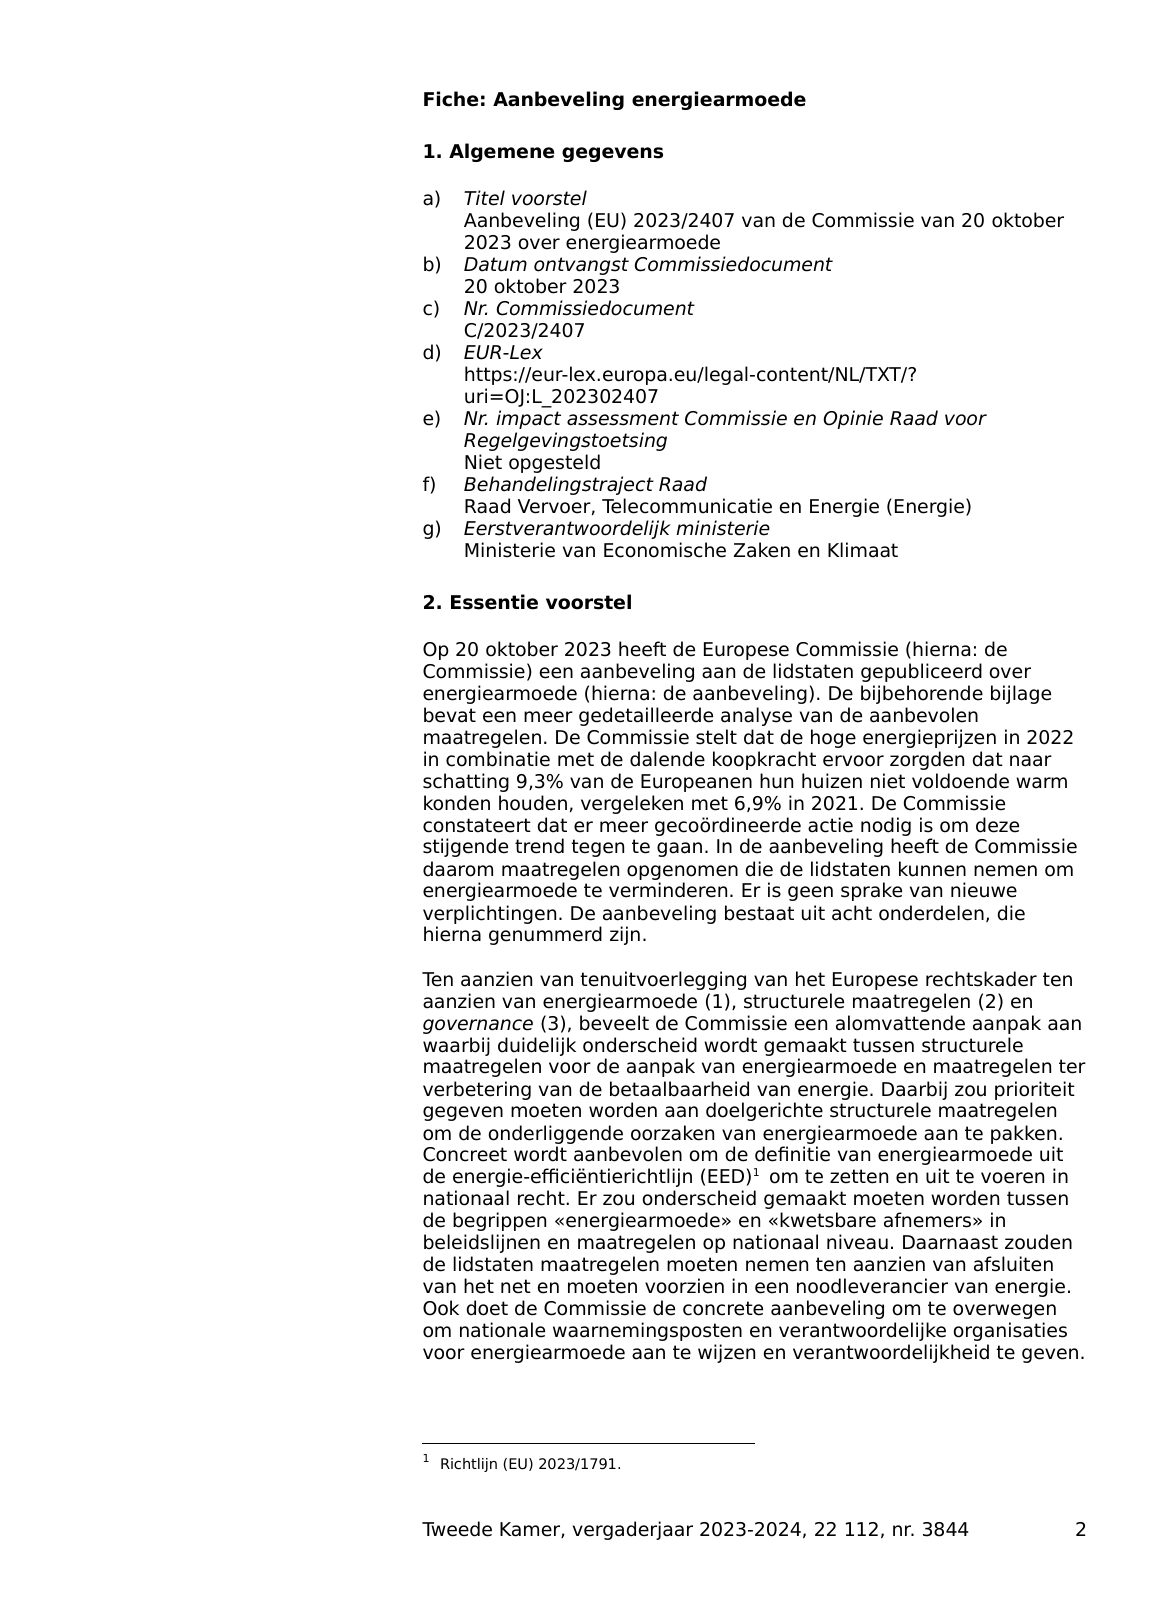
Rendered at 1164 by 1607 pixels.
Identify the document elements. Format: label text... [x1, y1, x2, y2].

text f) Behandelingstraject Raad [422, 474, 1087, 496]
text Niet opgesteld [464, 452, 1087, 474]
text Aanbeveling (EU) 2023/2407 van de Commissie van 20 oktober 2023 over energiearmoede [464, 210, 1087, 254]
text a) Titel voorstel [422, 188, 1087, 210]
text C/2023/2407 [464, 320, 1087, 342]
text b) Datum ontvangst Commissiedocument [422, 254, 1087, 276]
subtitle 1. Algemene gegevens [422, 141, 1087, 163]
text 20 oktober 2023 [464, 276, 1087, 298]
text Op 20 oktober 2023 heeft de Europese Commissie (hierna: de Commissie) een aanbeveling aan de lidstaten gepubliceerd over energiearmoede (hierna: de aanbeveling). De bijbehorende bijlage bevat een meer gedetailleerde analyse van de aanbevolen maatregelen. De Commissie stelt dat de hoge energieprijzen in 2022 in combinatie met de dalende koopkracht ervoor zorgden dat naar schatting 9,3% van de Europeanen hun huizen niet voldoende warm konden houden, vergeleken met 6,9% in 2021. De Commissie constateert dat er meer gecoördineerde actie nodig is om deze stijgende trend tegen te gaan. In de aanbeveling heeft de Commissie daarom maatregelen opgenomen die de lidstaten kunnen nemen om energiearmoede te verminderen. Er is geen sprake van nieuwe verplichtingen. De aanbeveling bestaat uit acht onderdelen, die hierna genummerd zijn. [422, 639, 1087, 946]
text Richtlijn (EU) 2023/1791. [422, 1452, 1087, 1474]
subtitle 2. Essentie voorstel [422, 592, 1087, 614]
subtitle Fiche: Aanbeveling energiearmoede [422, 89, 1087, 111]
text c) Nr. Commissiedocument [422, 298, 1087, 320]
text Ten aanzien van tenuitvoerlegging van het Europese rechtskader ten aanzien van energiearmoede (1), structurele maatregelen (2) en governance (3), beveelt de Commissie een alomvattende aanpak aan waarbij duidelijk onderscheid wordt gemaakt tussen structurele maatregelen voor de aanpak van energiearmoede en maatregelen ter verbetering van de betaalbaarheid van energie. Daarbij zou prioriteit gegeven moeten worden aan doelgerichte structurele maatregelen om de onderliggende oorzaken van energiearmoede aan te pakken. Concreet wordt aanbevolen om de definitie van energiearmoede uit de energie-efficiëntierichtlijn (EED) om te zetten en uit te voeren in nationaal recht. Er zou onderscheid gemaakt moeten worden tussen de begrippen «energiearmoede» en «kwetsbare afnemers» in beleidslijnen en maatregelen op nationaal niveau. Daarnaast zouden de lidstaten maatregelen moeten nemen ten aanzien van afsluiten van het net en moeten voorzien in een noodleverancier van energie. Ook doet de Commissie de concrete aanbeveling om te overwegen om nationale waarnemingsposten en verantwoordelijke organisaties voor energiearmoede aan te wijzen en verantwoordelijkheid te geven. [422, 968, 1087, 1364]
text https://eur-lex.europa.eu/legal-content/NL/TXT/?uri=OJ:L_202302407 [464, 364, 1087, 408]
text Ministerie van Economische Zaken en Klimaat [464, 540, 1087, 562]
text Raad Vervoer, Telecommunicatie en Energie (Energie) [464, 496, 1087, 518]
text g) Eerstverantwoordelijk ministerie [422, 518, 1087, 540]
text e) Nr. impact assessment Commissie en Opinie Raad voor Regelgevingstoetsing [422, 408, 1087, 452]
text d) EUR-Lex [422, 342, 1087, 364]
